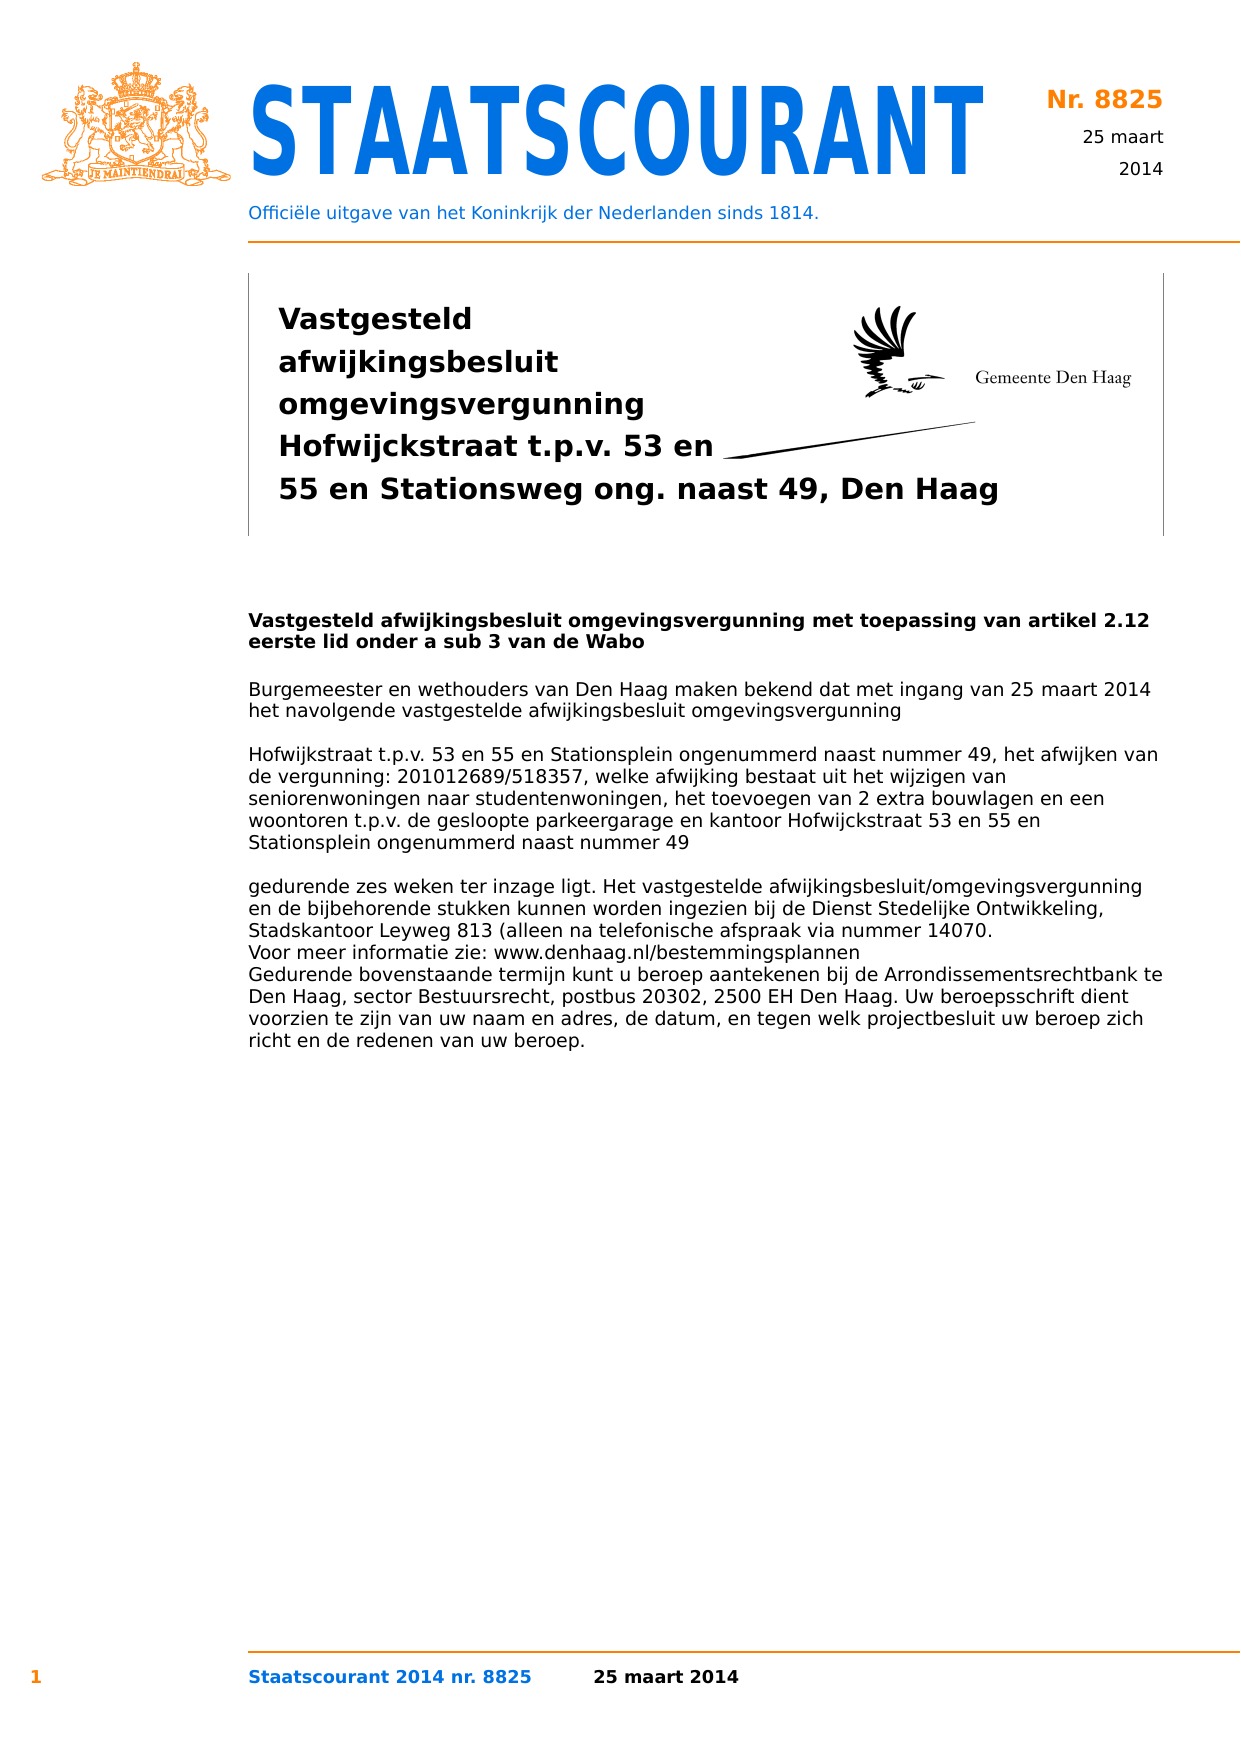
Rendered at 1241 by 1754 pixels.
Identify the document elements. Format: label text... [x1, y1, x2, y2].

table_header Nr. 8825 [998, 62, 1240, 121]
picture [41, 62, 231, 186]
table_cell 25 maart [998, 121, 1240, 153]
table_cell 2014 [998, 153, 1240, 203]
text Hofwijkstraat t.p.v. 53 en 55 en Stationsplein ongenummerd naast nummer 49, het afwijken van de vergunning: 201012689/518357, welke afwijking bestaat uit het wijzigen van seniorenwoningen naar studentenwoningen, het toevoegen van 2 extra bouwlagen en een woontoren t.p.v. de gesloopte parkeergarage en kantoor Hofwijckstraat 53 en 55 en Stationsplein ongenummerd naast nummer 49 [248, 744, 1163, 854]
table_header [25, 62, 248, 241]
text Voor meer informatie zie: www.denhaag.nl/bestemmingsplannen [248, 942, 1163, 964]
picture [720, 302, 1134, 462]
subtitle Vastgesteld afwijkingsbesluit omgevingsvergunning Hofwijckstraat t.p.v. 53 en 55 en Stationsweg ong. naast 49, Den Haag [249, 273, 1163, 536]
subtitle Vastgesteld afwijkingsbesluit omgevingsvergunning met toepassing van artikel 2.12 eerste lid onder a sub 3 van de Wabo [248, 609, 1163, 653]
text gedurende zes weken ter inzage ligt. Het vastgestelde afwijkingsbesluit/omgevingsvergunning en de bijbehorende stukken kunnen worden ingezien bij de Dienst Stedelijke Ontwikkeling, Stadskantoor Leyweg 813 (alleen na telefonische afspraak via nummer 14070. [248, 876, 1163, 942]
table_header STAATSCOURANT [248, 62, 998, 203]
table_cell Officiële uitgave van het Koninkrijk der Nederlanden sinds 1814. [248, 203, 1240, 241]
text Burgemeester en wethouders van Den Haag maken bekend dat met ingang van 25 maart 2014 het navolgende vastgestelde afwijkingsbesluit omgevingsvergunning [248, 678, 1163, 722]
text Gedurende bovenstaande termijn kunt u beroep aantekenen bij de Arrondissementsrechtbank te Den Haag, sector Bestuursrecht, postbus 20302, 2500 EH Den Haag. Uw beroepsschrift dient voorzien te zijn van uw naam en adres, de datum, en tegen welk projectbesluit uw beroep zich richt en de redenen van uw beroep. [248, 964, 1163, 1052]
